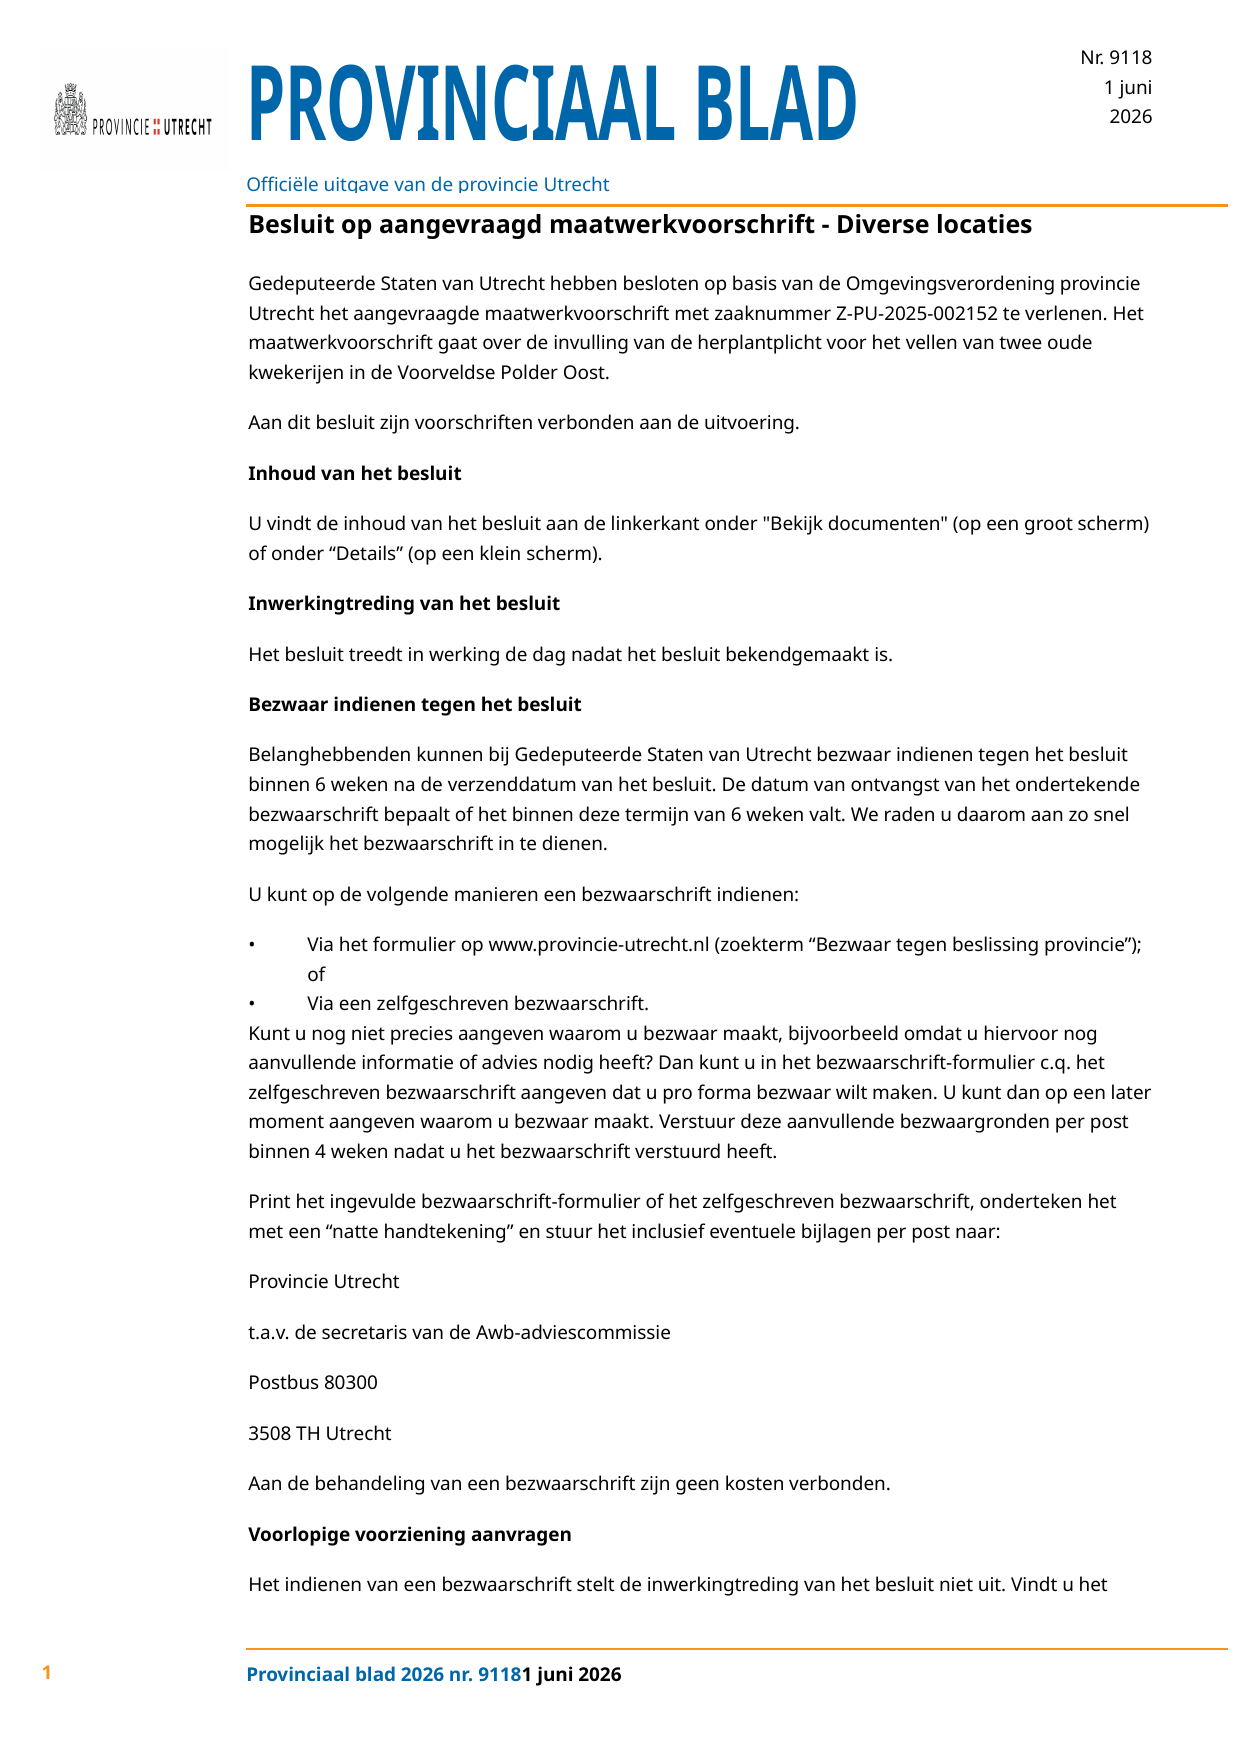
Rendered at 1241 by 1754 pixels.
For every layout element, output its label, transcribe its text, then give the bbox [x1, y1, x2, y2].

text 3508 TH Utrecht [248, 1420, 1152, 1446]
text Kunt u nog niet precies aangeven waarom u bezwaar maakt, bijvoorbeeld omdat u hiervoor nog aanvullende informatie of advies nodig heeft? Dan kunt u in het bezwaarschrift-formulier c.q. het zelfgeschreven bezwaarschrift aangeven dat u pro forma bezwaar wilt maken. U kunt dan op een later moment aangeven waarom u bezwaar maakt. Verstuur deze aanvullende bezwaargronden per post binnen 4 weken nadat u het bezwaarschrift verstuurd heeft. [248, 1020, 1152, 1164]
picture [41, 47, 231, 172]
text Het besluit treedt in werking de dag nadat het besluit bekendgemaakt is. [248, 641, 1152, 666]
text Inwerkingtreding van het besluit [248, 590, 1152, 616]
text U kunt op de volgende manieren een bezwaarschrift indienen: [248, 881, 1152, 906]
text Aan de behandeling van een bezwaarschrift zijn geen kosten verbonden. [248, 1470, 1152, 1496]
text Provincie Utrecht [248, 1269, 1152, 1294]
text Belanghebbenden kunnen bij Gedeputeerde Staten van Utrecht bezwaar indienen tegen het besluit binnen 6 weken na de verzenddatum van het besluit. De datum van ontvangst van het ondertekende bezwaarschrift bepaalt of het binnen deze termijn van 6 weken valt. We raden u daarom aan zo snel mogelijk het bezwaarschrift in te dienen. [248, 742, 1152, 856]
text Besluit op aangevraagd maatwerkvoorschrift - Diverse locaties [248, 207, 1152, 241]
text Bezwaar indienen tegen het besluit [248, 691, 1152, 717]
text t.a.v. de secretaris van de Awb-adviescommissie [248, 1319, 1152, 1345]
text U vindt de inhoud van het besluit aan de linkerkant onder "Bekijk documenten" (op een groot scherm) of onder “Details” (op een klein scherm). [248, 510, 1152, 566]
text Gedeputeerde Staten van Utrecht hebben besloten op basis van de Omgevingsverordening provincie Utrecht het aangevraagde maatwerkvoorschrift met zaaknummer Z-PU-2025-002152 te verlenen. Het maatwerkvoorschrift gaat over de invulling van de herplantplicht voor het vellen van twee oude kwekerijen in de Voorveldse Polder Oost. [248, 270, 1152, 385]
text Voorlopige voorziening aanvragen [248, 1521, 1152, 1546]
list Via het formulier op www.provincie-utrecht.nl (zoekterm “Bezwaar tegen beslissing provincie”); of [248, 931, 1152, 986]
list Via een zelfgeschreven bezwaarschrift. [248, 990, 1152, 1016]
text Postbus 80300 [248, 1369, 1152, 1395]
text Print het ingevulde bezwaarschrift-formulier of het zelfgeschreven bezwaarschrift, onderteken het met een “natte handtekening” en stuur het inclusief eventuele bijlagen per post naar: [248, 1189, 1152, 1244]
text Het indienen van een bezwaarschrift stelt de inwerkingtreding van het besluit niet uit. Vindt u het [248, 1571, 1152, 1597]
text Aan dit besluit zijn voorschriften verbonden aan de uitvoering. [248, 409, 1152, 435]
text Inhoud van het besluit [248, 460, 1152, 486]
